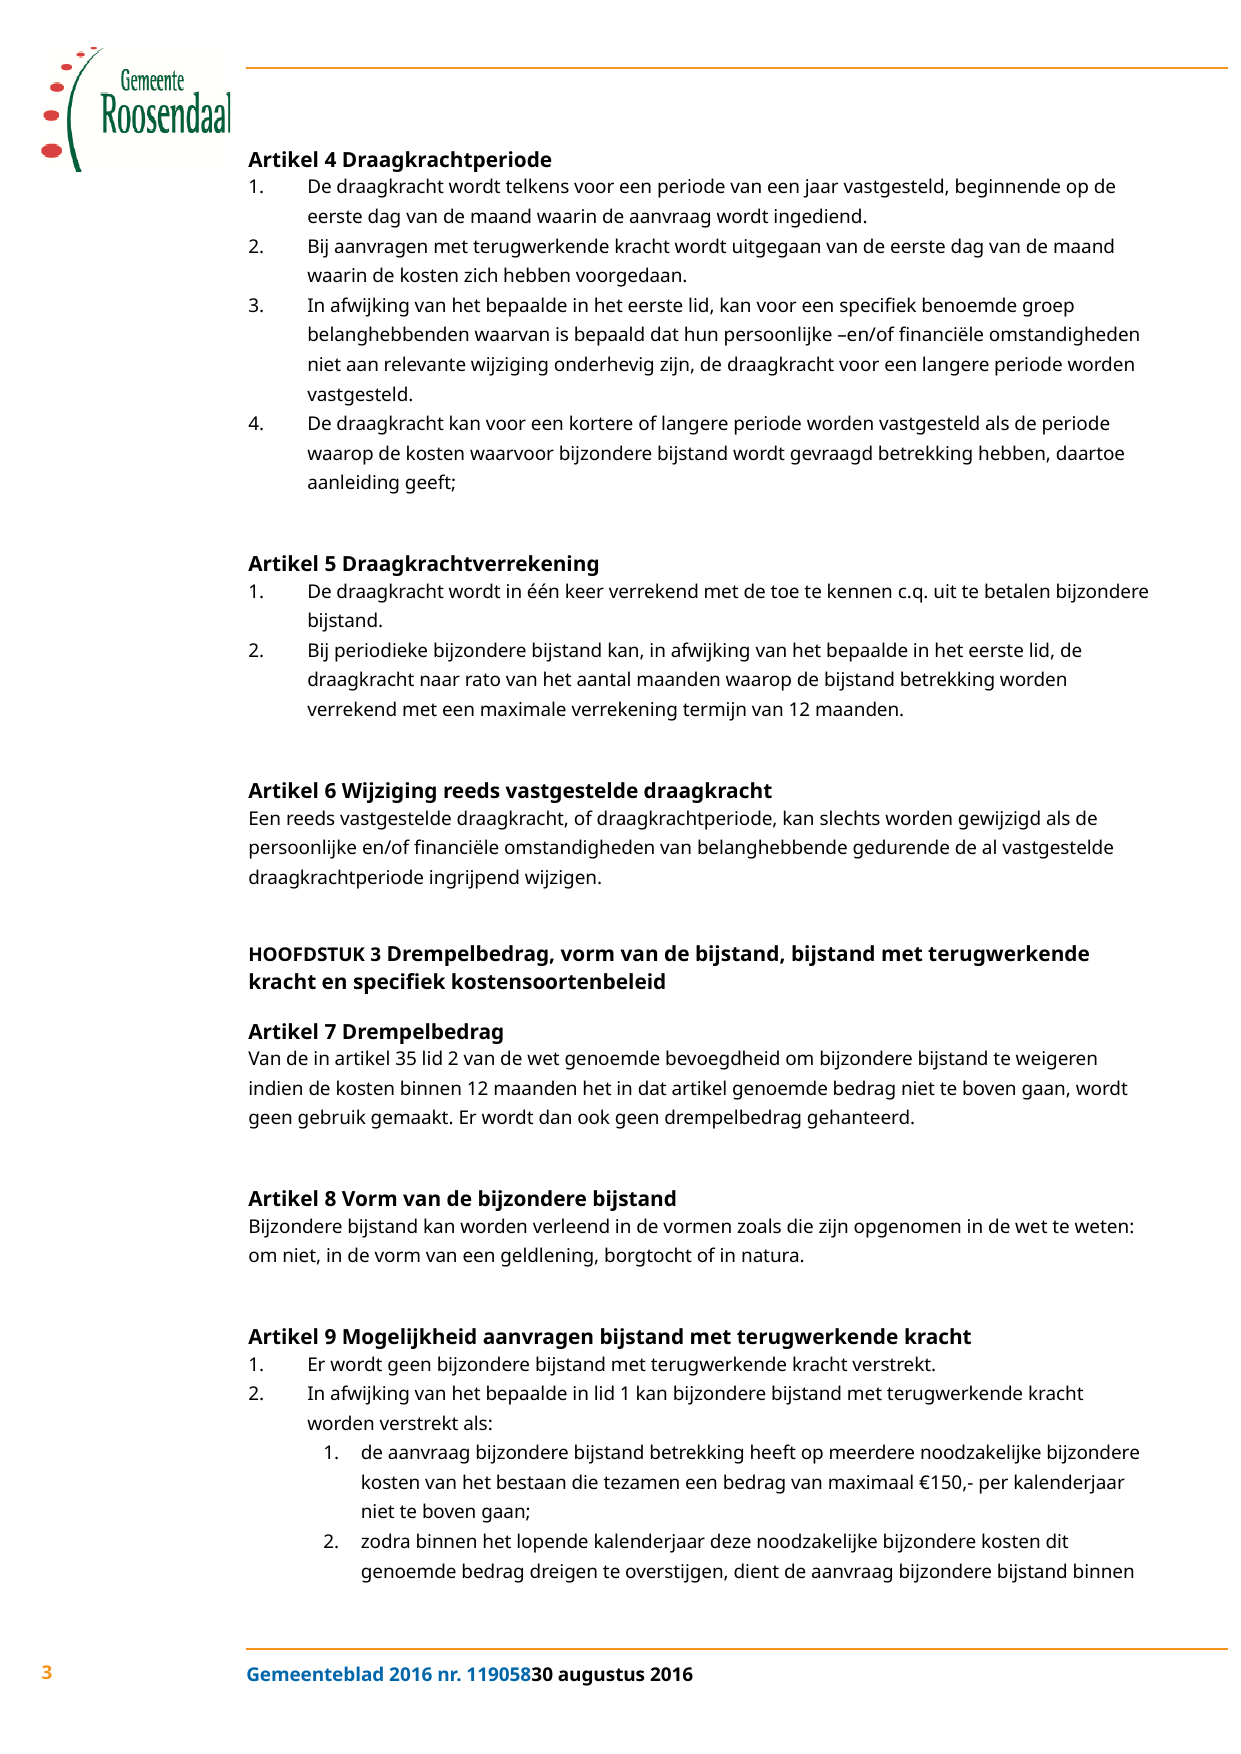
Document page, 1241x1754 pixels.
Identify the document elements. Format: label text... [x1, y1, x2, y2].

text HOOFDSTUK 3 Drempelbedrag, vorm van de bijstand, bijstand met terugwerkende kracht en specifiek kostensoortenbeleid [248, 939, 1152, 996]
list De draagkracht wordt in één keer verrekend met de toe te kennen c.q. uit te betalen bijzondere bijstand. [248, 578, 1152, 633]
text Artikel 8 Vorm van de bijzondere bijstand [248, 1184, 1152, 1213]
text Artikel 9 Mogelijkheid aanvragen bijstand met terugwerkende kracht [248, 1322, 1152, 1351]
text Een reeds vastgestelde draagkracht, of draagkrachtperiode, kan slechts worden gewijzigd als de persoonlijke en/of financiële omstandigheden van belanghebbende gedurende de al vastgestelde draagkrachtperiode ingrijpend wijzigen. [248, 805, 1152, 889]
list de aanvraag bijzondere bijstand betrekking heeft op meerdere noodzakelijke bijzondere kosten van het bestaan die tezamen een bedrag van maximaal €150,- per kalenderjaar niet te boven gaan; [323, 1439, 1152, 1524]
list Bij aanvragen met terugwerkende kracht wordt uitgegaan van de eerste dag van de maand waarin de kosten zich hebben voorgedaan. [248, 233, 1152, 288]
list In afwijking van het bepaalde in het eerste lid, kan voor een specifiek benoemde groep belanghebbenden waarvan is bepaald dat hun persoonlijke –en/of financiële omstandigheden niet aan relevante wijziging onderhevig zijn, de draagkracht voor een langere periode worden vastgesteld. [248, 292, 1152, 406]
picture [41, 47, 231, 172]
list De draagkracht wordt telkens voor een periode van een jaar vastgesteld, beginnende op de eerste dag van de maand waarin de aanvraag wordt ingediend. [248, 174, 1152, 229]
text Artikel 4 Draagkrachtperiode [248, 145, 1152, 174]
list Bij periodieke bijzondere bijstand kan, in afwijking van het bepaalde in het eerste lid, de draagkracht naar rato van het aantal maanden waarop de bijstand betrekking worden verrekend met een maximale verrekening termijn van 12 maanden. [248, 637, 1152, 722]
text Artikel 5 Draagkrachtverrekening [248, 549, 1152, 578]
list De draagkracht kan voor een kortere of langere periode worden vastgesteld als de periode waarop de kosten waarvoor bijzondere bijstand wordt gevraagd betrekking hebben, daartoe aanleiding geeft; [248, 410, 1152, 495]
list Er wordt geen bijzondere bijstand met terugwerkende kracht verstrekt. [248, 1351, 1152, 1377]
text Bijzondere bijstand kan worden verleend in de vormen zoals die zijn opgenomen in de wet te weten: om niet, in de vorm van een geldlening, borgtocht of in natura. [248, 1213, 1152, 1268]
list In afwijking van het bepaalde in lid 1 kan bijzondere bijstand met terugwerkende kracht worden verstrekt als: [248, 1380, 1152, 1436]
list zodra binnen het lopende kalenderjaar deze noodzakelijke bijzondere kosten dit genoemde bedrag dreigen te overstijgen, dient de aanvraag bijzondere bijstand binnen [323, 1528, 1152, 1584]
text Van de in artikel 35 lid 2 van de wet genoemde bevoegdheid om bijzondere bijstand te weigeren indien de kosten binnen 12 maanden het in dat artikel genoemde bedrag niet te boven gaan, wordt geen gebruik gemaakt. Er wordt dan ook geen drempelbedrag gehanteerd. [248, 1045, 1152, 1130]
text Artikel 6 Wijziging reeds vastgestelde draagkracht [248, 776, 1152, 805]
text Artikel 7 Drempelbedrag [248, 1017, 1152, 1045]
